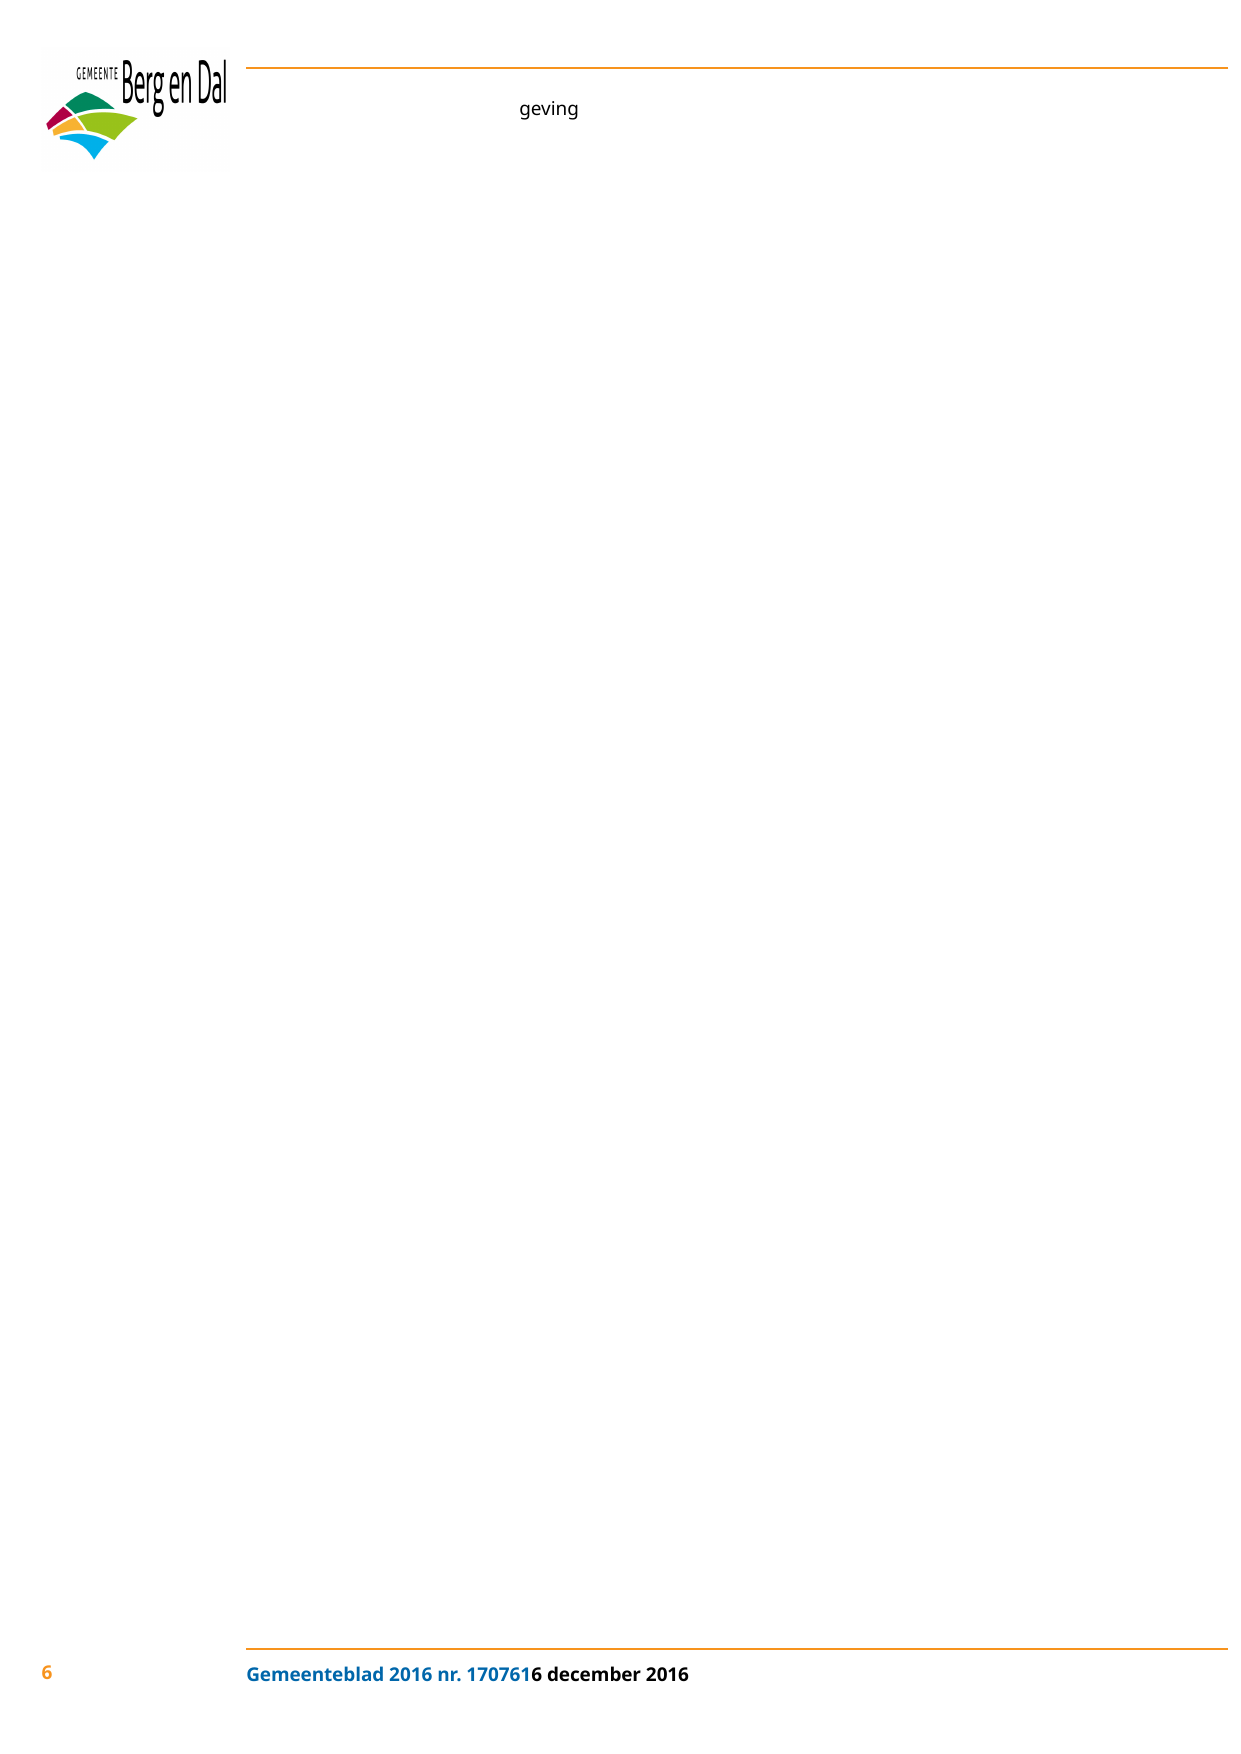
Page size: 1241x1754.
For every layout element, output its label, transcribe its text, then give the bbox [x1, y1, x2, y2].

table_cell [338, 95, 429, 121]
picture [41, 47, 231, 172]
table_cell [971, 95, 1061, 121]
table_cell [1061, 95, 1152, 121]
table_cell [609, 95, 700, 121]
table_cell [248, 95, 338, 121]
table_cell [881, 95, 971, 121]
table_cell geving [519, 95, 609, 121]
table_cell - [790, 95, 881, 121]
table_cell [429, 95, 519, 121]
table_cell [700, 95, 790, 121]
